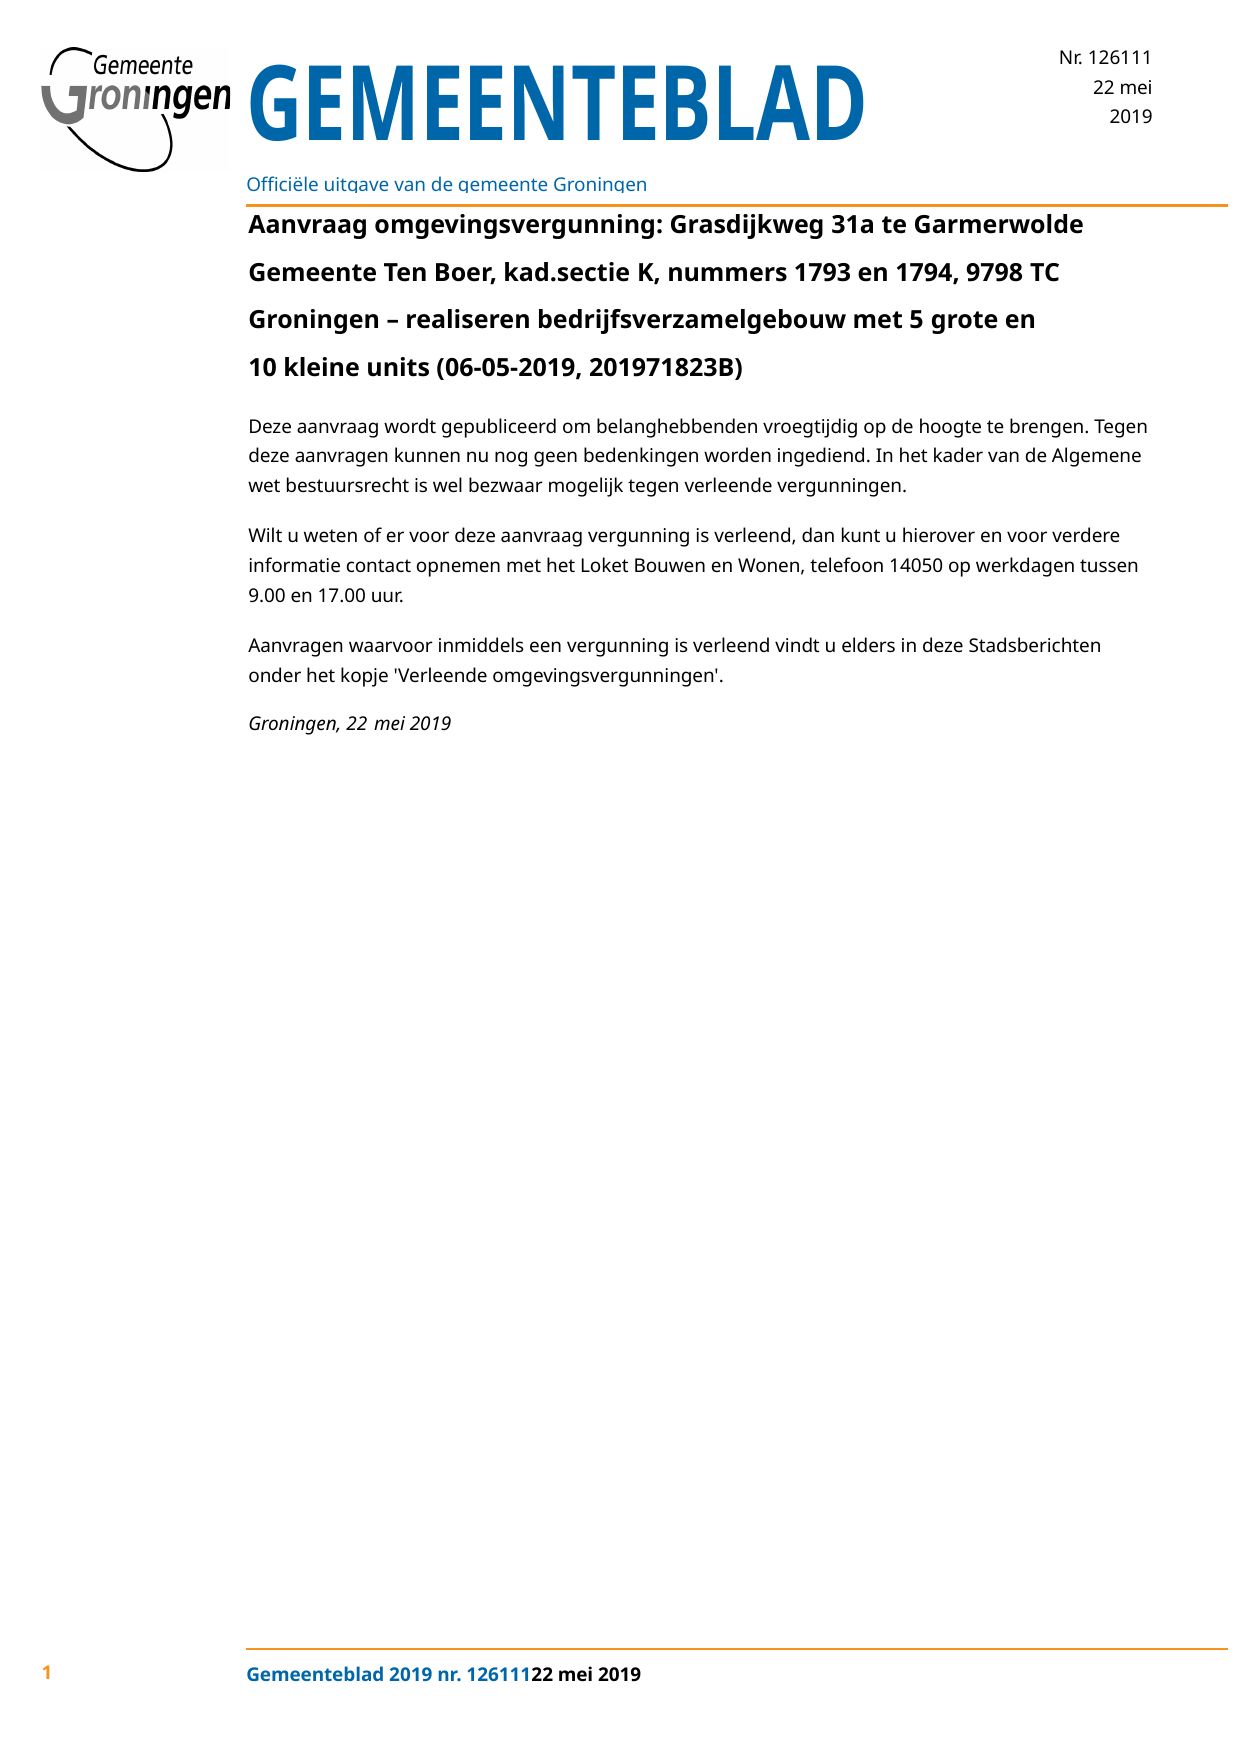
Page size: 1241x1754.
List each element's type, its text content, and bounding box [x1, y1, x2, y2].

text Aanvraag omgevingsvergunning: Grasdijkweg 31a te Garmerwolde Gemeente Ten Boer, kad.sectie K, nummers 1793 en 1794, 9798 TC Groningen – realiseren bedrijfsverzamelgebouw met 5 grote en 10 kleine units (06-05-2019, 201971823B) [248, 207, 1152, 384]
text Wilt u weten of er voor deze aanvraag vergunning is verleend, dan kunt u hierover en voor verdere informatie contact opnemen met het Loket Bouwen en Wonen, telefoon 14050 op werkdagen tussen 9.00 en 17.00 uur. [248, 523, 1152, 608]
text Aanvragen waarvoor inmiddels een vergunning is verleend vindt u elders in deze Stadsberichten onder het kopje 'Verleende omgevingsvergunningen'. [248, 632, 1152, 688]
text Deze aanvraag wordt gepubliceerd om belanghebbenden vroegtijdig op de hoogte te brengen. Tegen deze aanvragen kunnen nu nog geen bedenkingen worden ingediend. In het kader van de Algemene wet bestuursrecht is wel bezwaar mogelijk tegen verleende vergunningen. [248, 413, 1152, 498]
picture [41, 47, 231, 172]
text Groningen, 22 mei 2019 [248, 710, 1152, 735]
